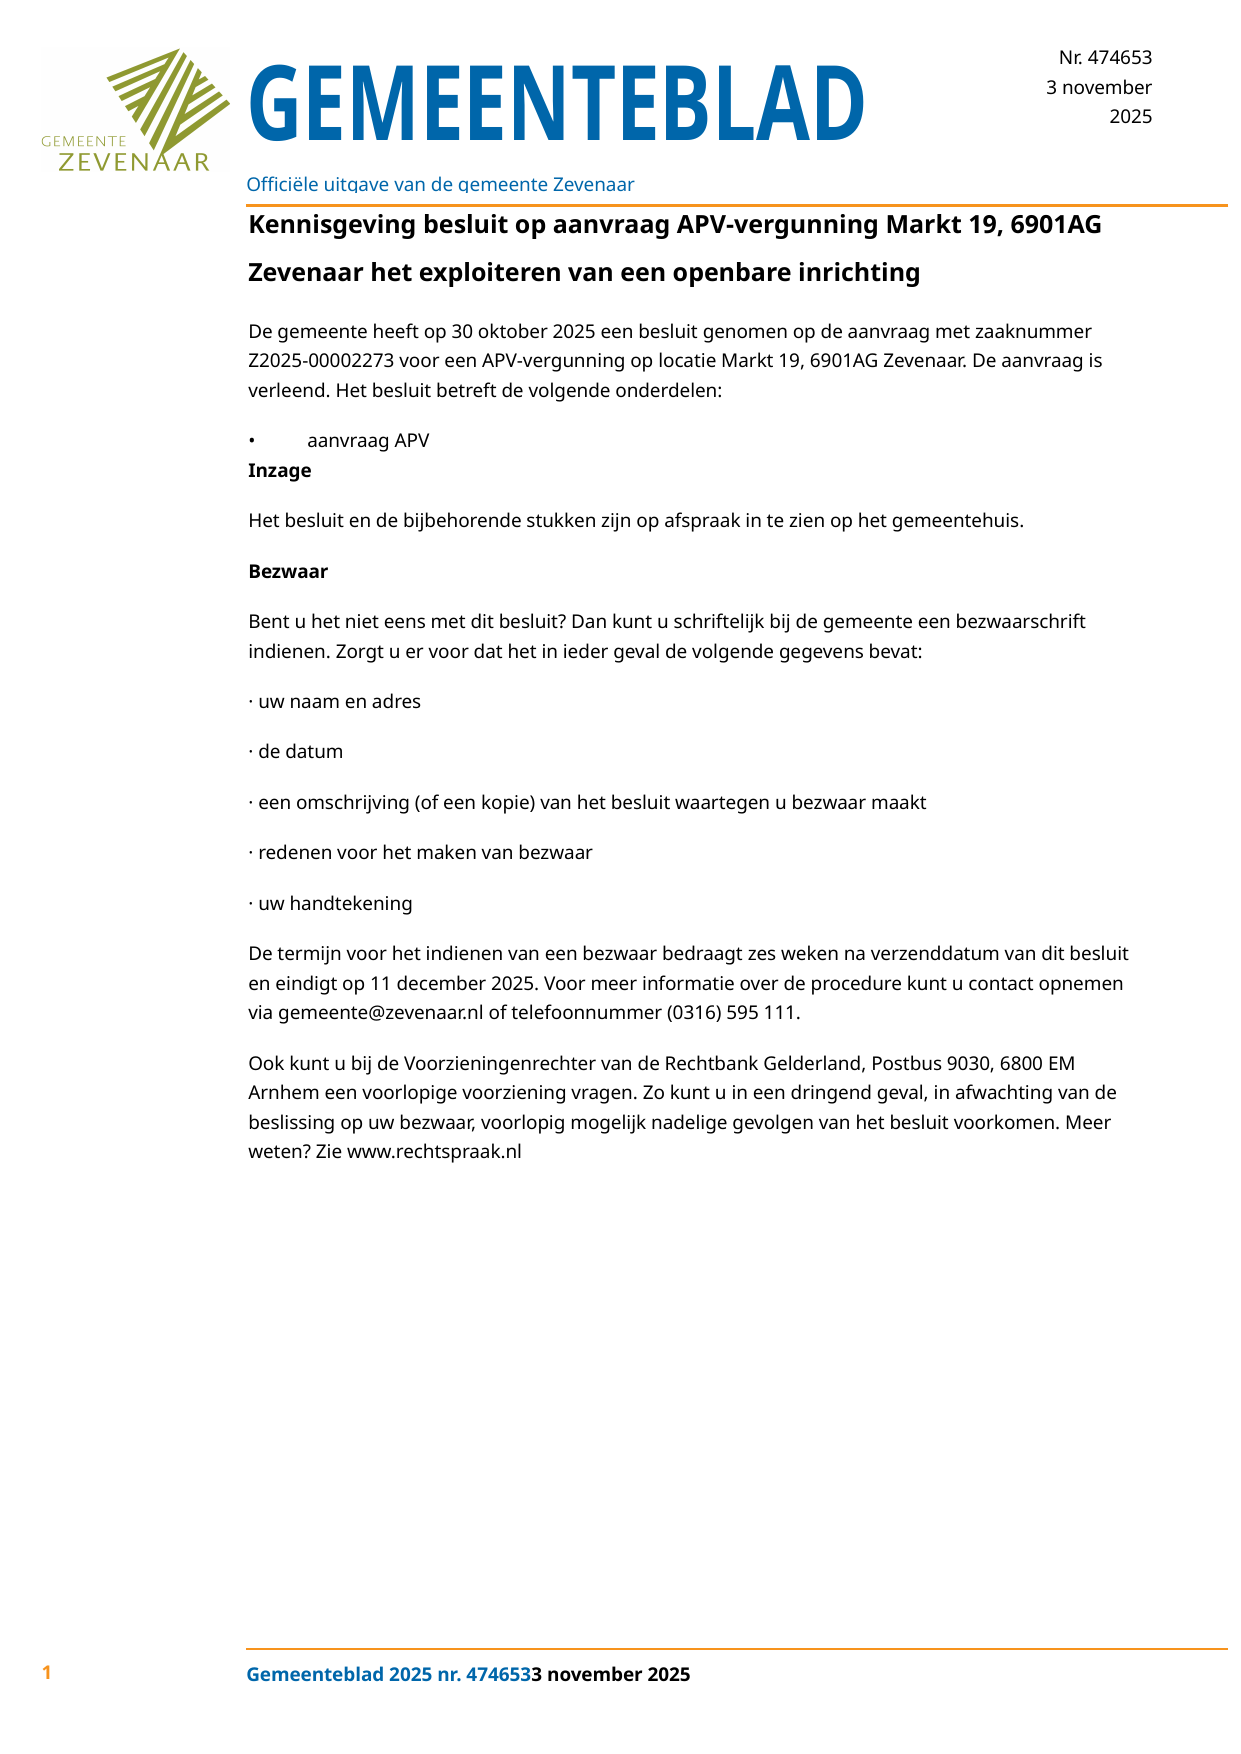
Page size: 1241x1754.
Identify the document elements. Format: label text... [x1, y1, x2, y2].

text Ook kunt u bij de Voorzieningenrechter van de Rechtbank Gelderland, Postbus 9030, 6800 EM Arnhem een voorlopige voorziening vragen. Zo kunt u in een dringend geval, in afwachting van de beslissing op uw bezwaar, voorlopig mogelijk nadelige gevolgen van het besluit voorkomen. Meer weten? Zie www.rechtspraak.nl [248, 1050, 1152, 1164]
text De termijn voor het indienen van een bezwaar bedraagt zes weken na verzenddatum van dit besluit en eindigt op 11 december 2025. Voor meer informatie over de procedure kunt u contact opnemen via gemeente@zevenaar.nl of telefoonnummer (0316) 595 111. [248, 940, 1152, 1025]
list aanvraag APV [248, 427, 1152, 453]
text · een omschrijving (of een kopie) van het besluit waartegen u bezwaar maakt [248, 789, 1152, 815]
picture [41, 47, 231, 172]
text Bent u het niet eens met dit besluit? Dan kunt u schriftelijk bij de gemeente een bezwaarschrift indienen. Zorgt u er voor dat het in ieder geval de volgende gegevens bevat: [248, 608, 1152, 664]
text Inzage [248, 457, 1152, 483]
text De gemeente heeft op 30 oktober 2025 een besluit genomen op de aanvraag met zaaknummer Z2025-00002273 voor een APV-vergunning op locatie Markt 19, 6901AG Zevenaar. De aanvraag is verleend. Het besluit betreft de volgende onderdelen: [248, 318, 1152, 403]
text · uw naam en adres [248, 688, 1152, 714]
text Kennisgeving besluit op aanvraag APV-vergunning Markt 19, 6901AG Zevenaar het exploiteren van een openbare inrichting [248, 207, 1152, 288]
text · uw handtekening [248, 890, 1152, 916]
text Het besluit en de bijbehorende stukken zijn op afspraak in te zien op het gemeentehuis. [248, 507, 1152, 533]
text · de datum [248, 739, 1152, 764]
text Bezwaar [248, 558, 1152, 584]
text · redenen voor het maken van bezwaar [248, 839, 1152, 865]
